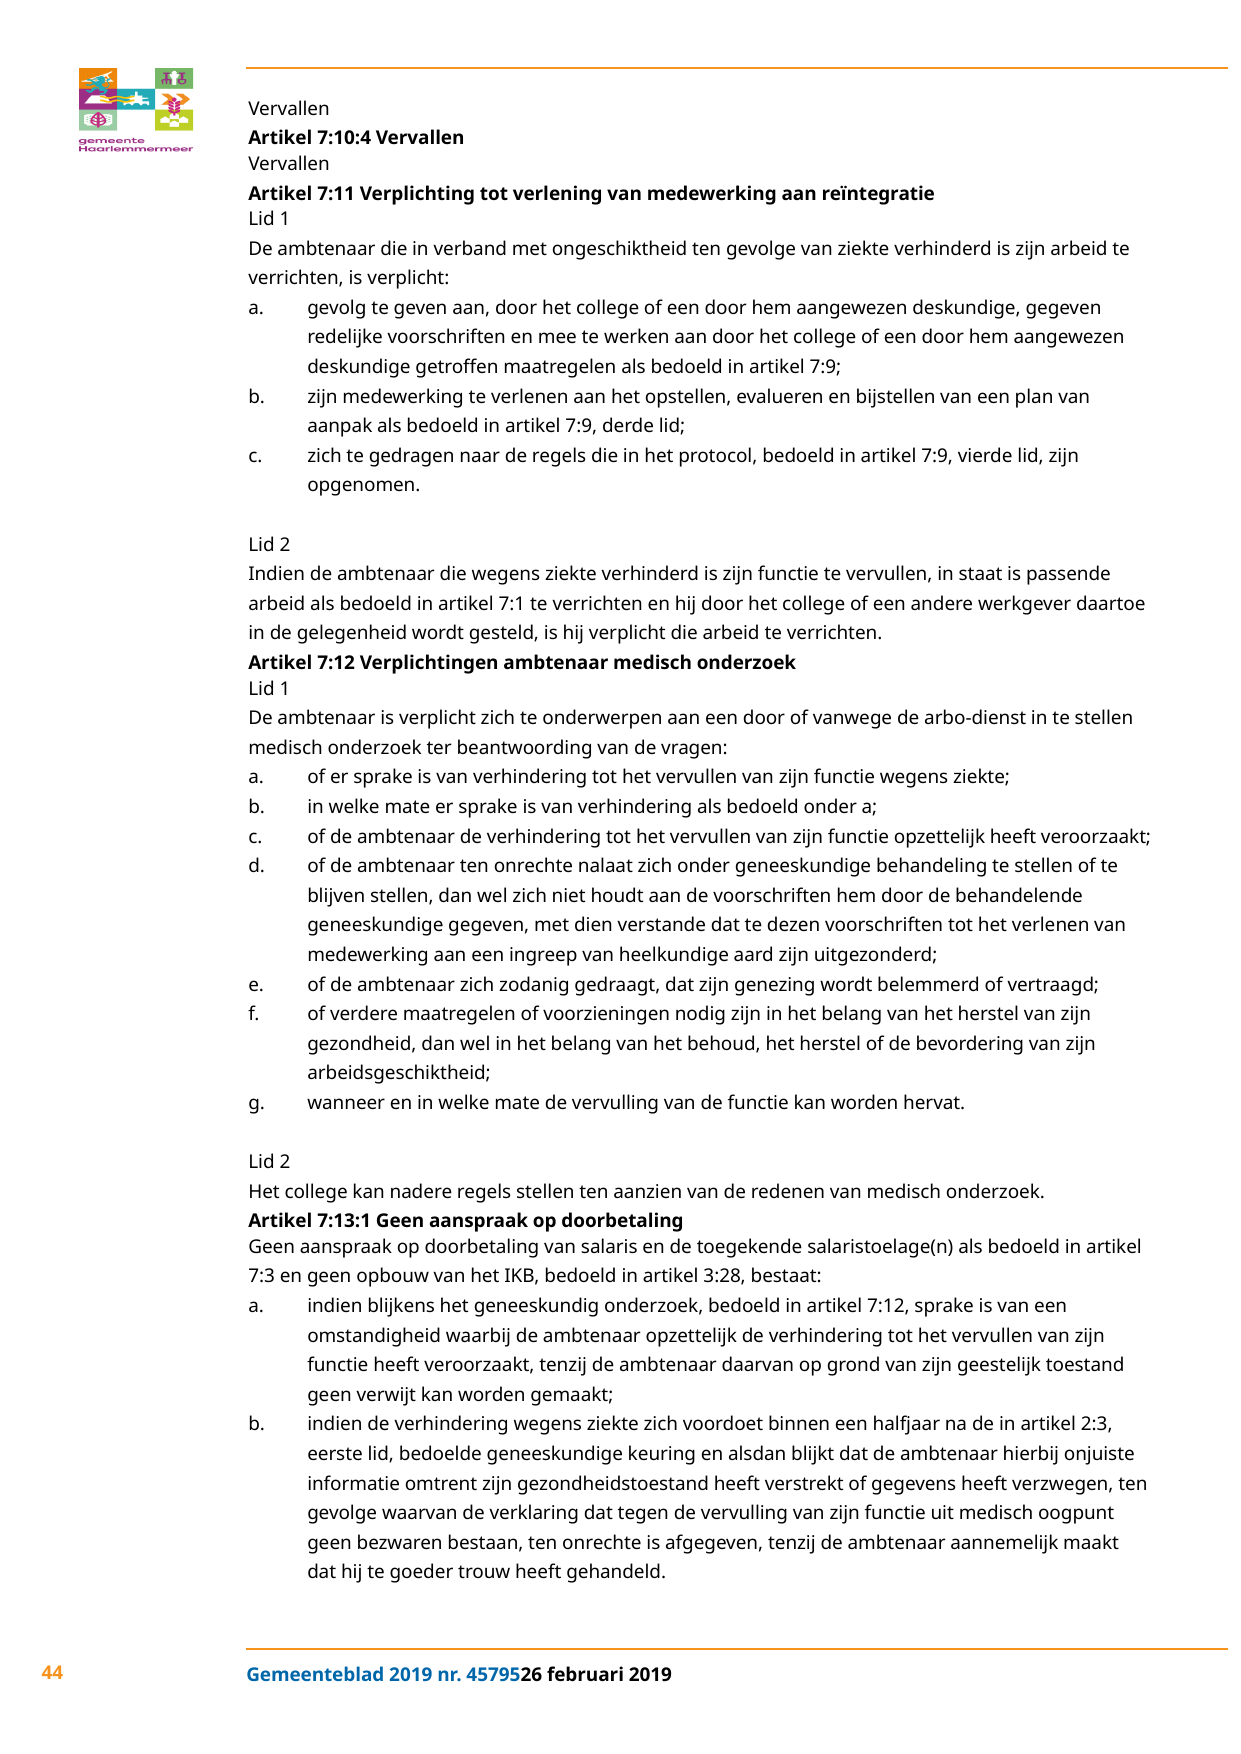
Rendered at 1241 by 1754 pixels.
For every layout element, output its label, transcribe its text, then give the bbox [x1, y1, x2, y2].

list indien blijkens het geneeskundig onderzoek, bedoeld in artikel 7:12, sprake is van een omstandigheid waarbij de ambtenaar opzettelijk de verhindering tot het vervullen van zijn functie heeft veroorzaakt, tenzij de ambtenaar daarvan op grond van zijn geestelijk toestand geen verwijt kan worden gemaakt; [248, 1292, 1152, 1407]
list of verdere maatregelen of voorzieningen nodig zijn in het belang van het herstel van zijn gezondheid, dan wel in het belang van het behoud, het herstel of de bevordering van zijn arbeidsgeschiktheid; [248, 1000, 1152, 1085]
list wanneer en in welke mate de vervulling van de functie kan worden hervat. [248, 1089, 1152, 1115]
text Lid 1 [248, 675, 1152, 701]
text Artikel 7:13:1 Geen aanspraak op doorbetaling [248, 1207, 1152, 1233]
list indien de verhindering wegens ziekte zich voordoet binnen een halfjaar na de in artikel 2:3, eerste lid, bedoelde geneeskundige keuring en alsdan blijkt dat de ambtenaar hierbij onjuiste informatie omtrent zijn gezondheidstoestand heeft verstrekt of gegevens heeft verzwegen, ten gevolge waarvan de verklaring dat tegen de vervulling van zijn functie uit medisch oogpunt geen bezwaren bestaan, ten onrechte is afgegeven, tenzij de ambtenaar aannemelijk maakt dat hij te goeder trouw heeft gehandeld. [248, 1411, 1152, 1584]
text Lid 2 [248, 531, 1152, 557]
picture [41, 47, 231, 172]
list zijn medewerking te verlenen aan het opstellen, evalueren en bijstellen van een plan van aanpak als bedoeld in artikel 7:9, derde lid; [248, 383, 1152, 438]
list of de ambtenaar zich zodanig gedraagt, dat zijn genezing wordt belemmerd of vertraagd; [248, 971, 1152, 996]
list of de ambtenaar ten onrechte nalaat zich onder geneeskundige behandeling te stellen of te blijven stellen, dan wel zich niet houdt aan de voorschriften hem door de behandelende geneeskundige gegeven, met dien verstande dat te dezen voorschriften tot het verlenen van medewerking aan een ingreep van heelkundige aard zijn uitgezonderd; [248, 852, 1152, 967]
text Het college kan nadere regels stellen ten aanzien van de redenen van medisch onderzoek. [248, 1178, 1152, 1203]
text Lid 2 [248, 1148, 1152, 1174]
list in welke mate er sprake is van verhindering als bedoeld onder a; [248, 793, 1152, 819]
text Artikel 7:11 Verplichting tot verlening van medewerking aan reïntegratie [248, 180, 1152, 205]
list of de ambtenaar de verhindering tot het vervullen van zijn functie opzettelijk heeft veroorzaakt; [248, 823, 1152, 848]
list gevolg te geven aan, door het college of een door hem aangewezen deskundige, gegeven redelijke voorschriften en mee te werken aan door het college of een door hem aangewezen deskundige getroffen maatregelen als bedoeld in artikel 7:9; [248, 294, 1152, 379]
text De ambtenaar is verplicht zich te onderwerpen aan een door of vanwege de arbo-dienst in te stellen medisch onderzoek ter beantwoording van de vragen: [248, 704, 1152, 760]
text Artikel 7:12 Verplichtingen ambtenaar medisch onderzoek [248, 649, 1152, 675]
list zich te gedragen naar de regels die in het protocol, bedoeld in artikel 7:9, vierde lid, zijn opgenomen. [248, 442, 1152, 497]
text Geen aanspraak op doorbetaling van salaris en de toegekende salaristoelage(n) als bedoeld in artikel 7:3 en geen opbouw van het IKB, bedoeld in artikel 3:28, bestaat: [248, 1233, 1152, 1288]
text Lid 1 [248, 205, 1152, 231]
list of er sprake is van verhindering tot het vervullen van zijn functie wegens ziekte; [248, 764, 1152, 789]
text Indien de ambtenaar die wegens ziekte verhinderd is zijn functie te vervullen, in staat is passende arbeid als bedoeld in artikel 7:1 te verrichten en hij door het college of een andere werkgever daartoe in de gelegenheid wordt gesteld, is hij verplicht die arbeid te verrichten. [248, 560, 1152, 645]
text Vervallen [248, 95, 1152, 121]
text Vervallen [248, 150, 1152, 176]
text Artikel 7:10:4 Vervallen [248, 124, 1152, 150]
text De ambtenaar die in verband met ongeschiktheid ten gevolge van ziekte verhinderd is zijn arbeid te verrichten, is verplicht: [248, 235, 1152, 290]
